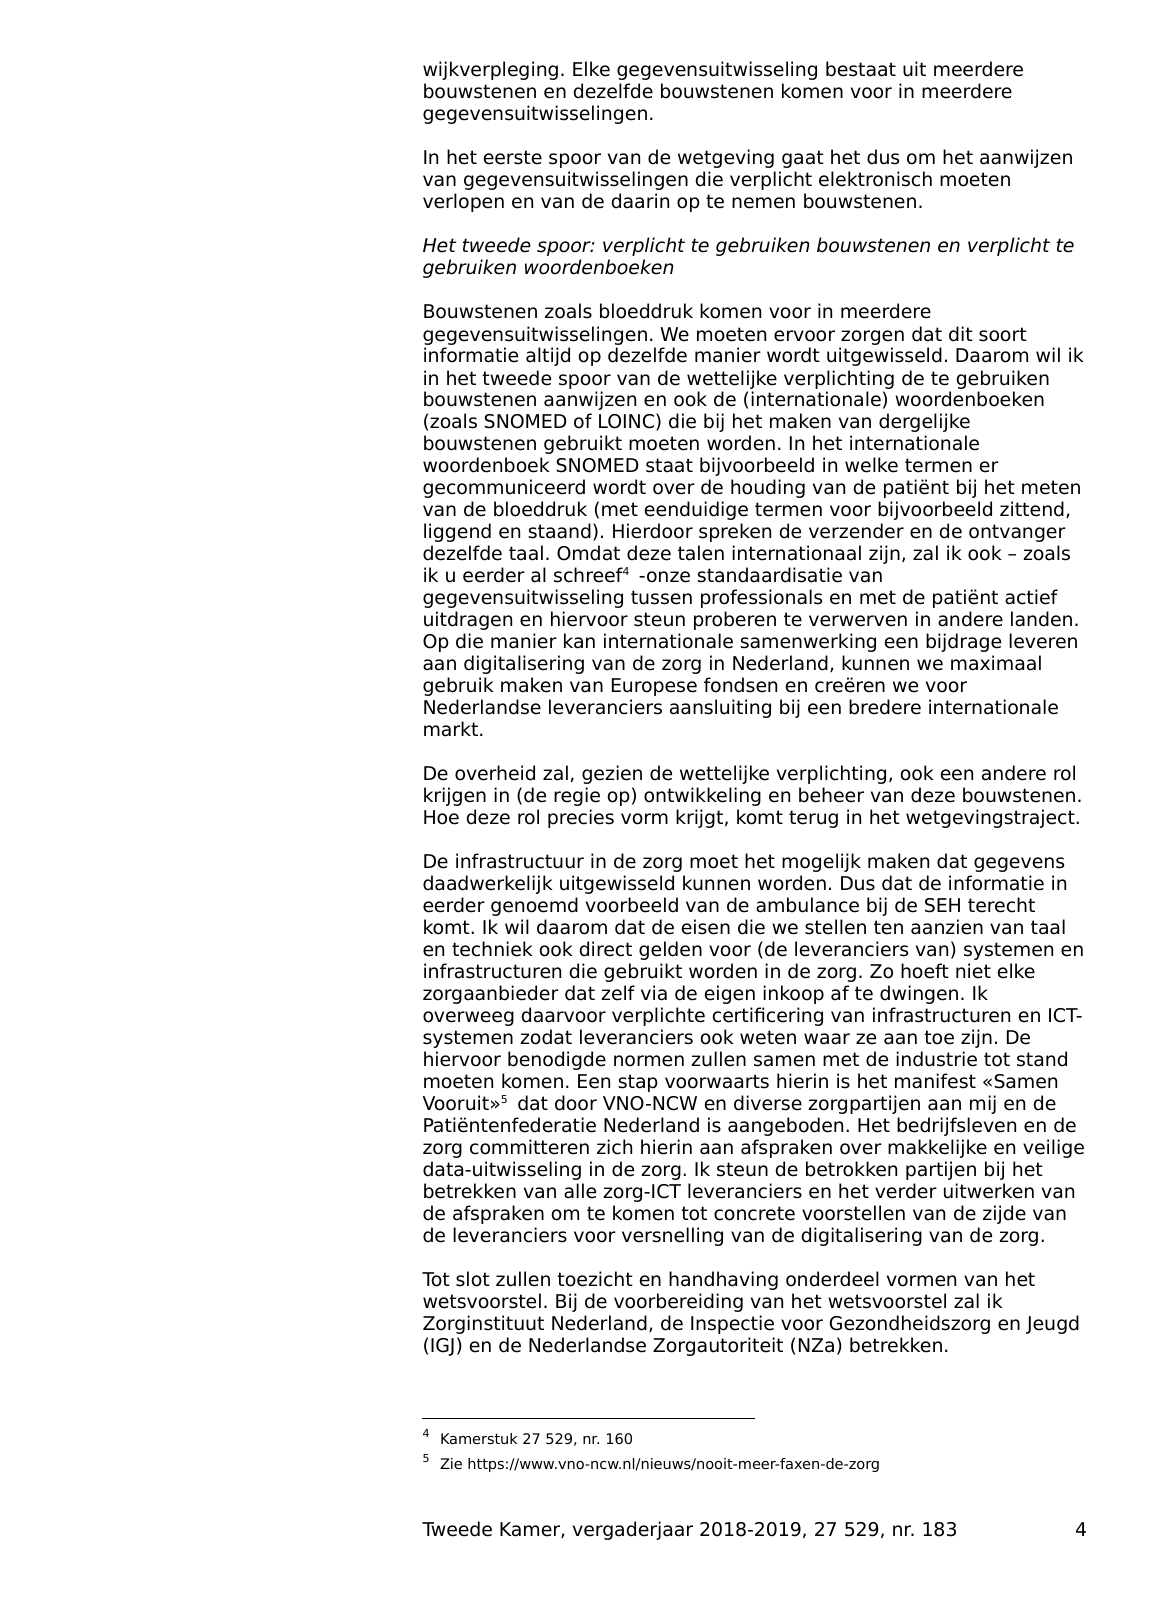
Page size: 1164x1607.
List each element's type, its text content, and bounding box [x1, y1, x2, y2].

text De infrastructuur in de zorg moet het mogelijk maken dat gegevens daadwerkelijk uitgewisseld kunnen worden. Dus dat de informatie in eerder genoemd voorbeeld van de ambulance bij de SEH terecht komt. Ik wil daarom dat de eisen die we stellen ten aanzien van taal en techniek ook direct gelden voor (de leveranciers van) systemen en infrastructuren die gebruikt worden in de zorg. Zo hoeft niet elke zorgaanbieder dat zelf via de eigen inkoop af te dwingen. Ik overweeg daarvoor verplichte certificering van infrastructuren en ICT-systemen zodat leveranciers ook weten waar ze aan toe zijn. De hiervoor benodigde normen zullen samen met de industrie tot stand moeten komen. Een stap voorwaarts hierin is het manifest «Samen Vooruit» dat door VNO-NCW en diverse zorgpartijen aan mij en de Patiëntenfederatie Nederland is aangeboden. Het bedrijfsleven en de zorg committeren zich hierin aan afspraken over makkelijke en veilige data-uitwisseling in de zorg. Ik steun de betrokken partijen bij het betrekken van alle zorg-ICT leveranciers en het verder uitwerken van de afspraken om te komen tot concrete voorstellen van de zijde van de leveranciers voor versnelling van de digitalisering van de zorg. [422, 851, 1087, 1247]
text wijkverpleging. Elke gegevensuitwisseling bestaat uit meerdere bouwstenen en dezelfde bouwstenen komen voor in meerdere gegevensuitwisselingen. [422, 59, 1087, 125]
subtitle Het tweede spoor: verplicht te gebruiken bouwstenen en verplicht te gebruiken woordenboeken [422, 235, 1087, 279]
text Zie https://www.vno-ncw.nl/nieuws/nooit-meer-faxen-de-zorg [422, 1452, 1087, 1474]
text De overheid zal, gezien de wettelijke verplichting, ook een andere rol krijgen in (de regie op) ontwikkeling en beheer van deze bouwstenen. Hoe deze rol precies vorm krijgt, komt terug in het wetgevingstraject. [422, 763, 1087, 829]
text Tot slot zullen toezicht en handhaving onderdeel vormen van het wetsvoorstel. Bij de voorbereiding van het wetsvoorstel zal ik Zorginstituut Nederland, de Inspectie voor Gezondheidszorg en Jeugd (IGJ) en de Nederlandse Zorgautoriteit (NZa) betrekken. [422, 1269, 1087, 1357]
text In het eerste spoor van de wetgeving gaat het dus om het aanwijzen van gegevensuitwisselingen die verplicht elektronisch moeten verlopen en van de daarin op te nemen bouwstenen. [422, 147, 1087, 213]
text Bouwstenen zoals bloeddruk komen voor in meerdere gegevensuitwisselingen. We moeten ervoor zorgen dat dit soort informatie altijd op dezelfde manier wordt uitgewisseld. Daarom wil ik in het tweede spoor van de wettelijke verplichting de te gebruiken bouwstenen aanwijzen en ook de (internationale) woordenboeken (zoals SNOMED of LOINC) die bij het maken van dergelijke bouwstenen gebruikt moeten worden. In het internationale woordenboek SNOMED staat bijvoorbeeld in welke termen er gecommuniceerd wordt over de houding van de patiënt bij het meten van de bloeddruk (met eenduidige termen voor bijvoorbeeld zittend, liggend en staand). Hierdoor spreken de verzender en de ontvanger dezelfde taal. Omdat deze talen internationaal zijn, zal ik ook – zoals ik u eerder al schreef -onze standaardisatie van gegevensuitwisseling tussen professionals en met de patiënt actief uitdragen en hiervoor steun proberen te verwerven in andere landen. Op die manier kan internationale samenwerking een bijdrage leveren aan digitalisering van de zorg in Nederland, kunnen we maximaal gebruik maken van Europese fondsen en creëren we voor Nederlandse leveranciers aansluiting bij een bredere internationale markt. [422, 301, 1087, 741]
text Kamerstuk 27 529, nr. 160 [422, 1427, 1087, 1449]
